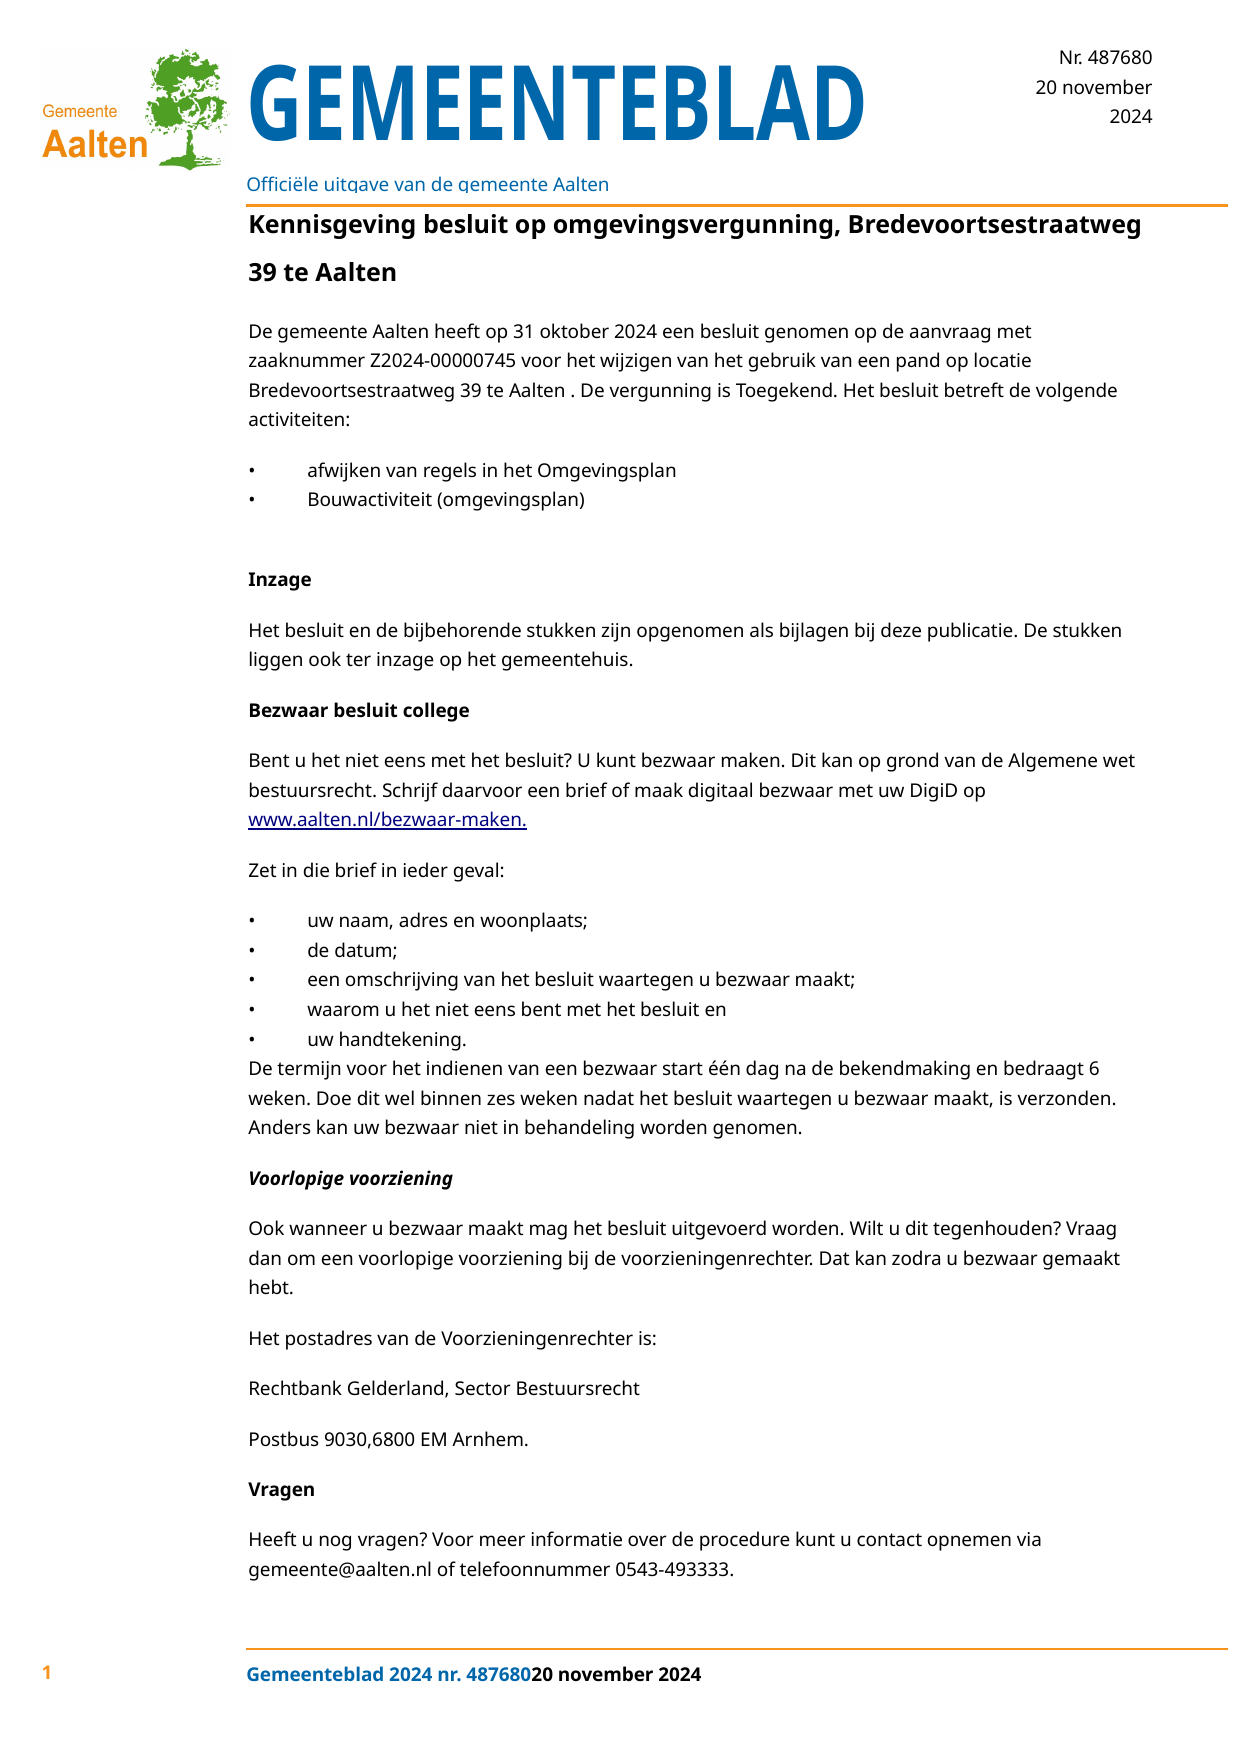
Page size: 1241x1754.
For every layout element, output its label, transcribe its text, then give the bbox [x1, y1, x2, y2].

text Rechtbank Gelderland, Sector Bestuursrecht [248, 1375, 1152, 1401]
text Inzage [248, 567, 1152, 592]
list uw handtekening. [248, 1026, 1152, 1052]
list waarom u het niet eens bent met het besluit en [248, 996, 1152, 1022]
list uw naam, adres en woonplaats; [248, 907, 1152, 933]
text Het postadres van de Voorzieningenrechter is: [248, 1325, 1152, 1351]
text Postbus 9030,6800 EM Arnhem. [248, 1426, 1152, 1452]
text Bent u het niet eens met het besluit? U kunt bezwaar maken. Dit kan op grond van de Algemene wet bestuursrecht. Schrijf daarvoor een brief of maak digitaal bezwaar met uw DigiD op www.aalten.nl/bezwaar-maken. [248, 747, 1152, 832]
text Zet in die brief in ieder geval: [248, 857, 1152, 883]
picture [41, 47, 231, 172]
text Het besluit en de bijbehorende stukken zijn opgenomen als bijlagen bij deze publicatie. De stukken liggen ook ter inzage op het gemeentehuis. [248, 617, 1152, 672]
text Vragen [248, 1476, 1152, 1502]
text Heeft u nog vragen? Voor meer informatie over de procedure kunt u contact opnemen via gemeente@aalten.nl of telefoonnummer 0543-493333. [248, 1527, 1152, 1582]
list een omschrijving van het besluit waartegen u bezwaar maakt; [248, 967, 1152, 992]
text Ook wanneer u bezwaar maakt mag het besluit uitgevoerd worden. Wilt u dit tegenhouden? Vraag dan om een voorlopige voorziening bij de voorzieningenrechter. Dat kan zodra u bezwaar gemaakt hebt. [248, 1215, 1152, 1300]
text De termijn voor het indienen van een bezwaar start één dag na de bekendmaking en bedraagt 6 weken. Doe dit wel binnen zes weken nadat het besluit waartegen u bezwaar maakt, is verzonden. Anders kan uw bezwaar niet in behandeling worden genomen. [248, 1055, 1152, 1140]
text De gemeente Aalten heeft op 31 oktober 2024 een besluit genomen op de aanvraag met zaaknummer Z2024-00000745 voor het wijzigen van het gebruik van een pand op locatie Bredevoortsestraatweg 39 te Aalten . De vergunning is Toegekend. Het besluit betreft de volgende activiteiten: [248, 318, 1152, 432]
list de datum; [248, 937, 1152, 963]
text Voorlopige voorziening [248, 1165, 1152, 1191]
list afwijken van regels in het Omgevingsplan [248, 457, 1152, 483]
list Bouwactiviteit (omgevingsplan) [248, 487, 1152, 512]
text Bezwaar besluit college [248, 697, 1152, 723]
text Kennisgeving besluit op omgevingsvergunning, Bredevoortsestraatweg 39 te Aalten [248, 207, 1152, 288]
